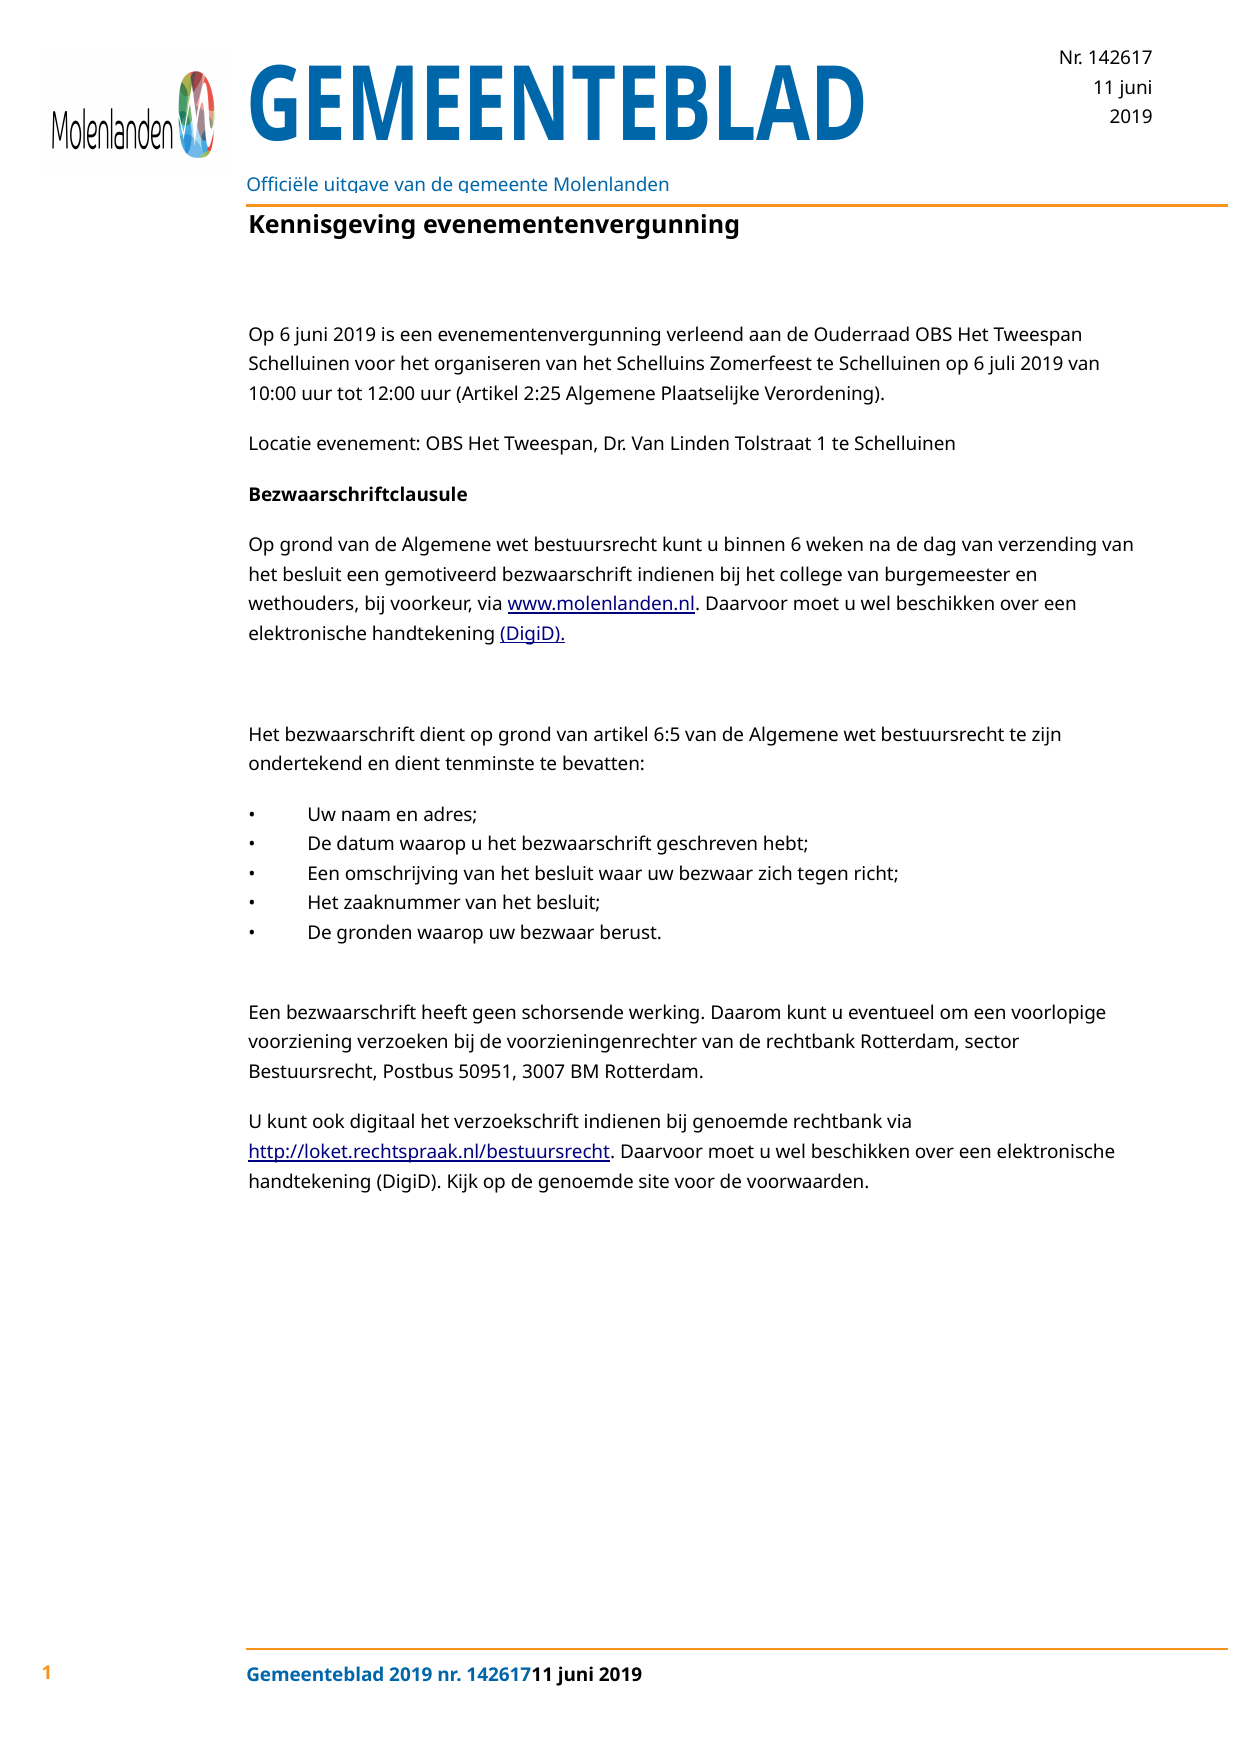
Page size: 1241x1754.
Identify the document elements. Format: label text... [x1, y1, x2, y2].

text Een bezwaarschrift heeft geen schorsende werking. Daarom kunt u eventueel om een voorlopige voorziening verzoeken bij de voorzieningenrechter van de rechtbank Rotterdam, sector Bestuursrecht, Postbus 50951, 3007 BM Rotterdam. [248, 999, 1152, 1084]
text Op 6 juni 2019 is een evenementenvergunning verleend aan de Ouderraad OBS Het Tweespan Schelluinen voor het organiseren van het Schelluins Zomerfeest te Schelluinen op 6 juli 2019 van 10:00 uur tot 12:00 uur (Artikel 2:25 Algemene Plaatselijke Verordening). [248, 321, 1152, 406]
list Een omschrijving van het besluit waar uw bezwaar zich tegen richt; [248, 860, 1152, 886]
text Op grond van de Algemene wet bestuursrecht kunt u binnen 6 weken na de dag van verzending van het besluit een gemotiveerd bezwaarschrift indienen bij het college van burgemeester en wethouders, bij voorkeur, via www.molenlanden.nl. Daarvoor moet u wel beschikken over een elektronische handtekening (DigiD). [248, 531, 1152, 646]
list De datum waarop u het bezwaarschrift geschreven hebt; [248, 830, 1152, 856]
picture [41, 47, 231, 172]
text Het bezwaarschrift dient op grond van artikel 6:5 van de Algemene wet bestuursrecht te zijn ondertekend en dient tenminste te bevatten: [248, 721, 1152, 776]
list Uw naam en adres; [248, 801, 1152, 826]
list De gronden waarop uw bezwaar berust. [248, 919, 1152, 945]
text U kunt ook digitaal het verzoekschrift indienen bij genoemde rechtbank via http://loket.rechtspraak.nl/bestuursrecht. Daarvoor moet u wel beschikken over een elektronische handtekening (DigiD). Kijk op de genoemde site voor de voorwaarden. [248, 1109, 1152, 1193]
list Het zaaknummer van het besluit; [248, 889, 1152, 915]
text Kennisgeving evenementenvergunning [248, 207, 1152, 241]
text Locatie evenement: OBS Het Tweespan, Dr. Van Linden Tolstraat 1 te Schelluinen [248, 430, 1152, 456]
text Bezwaarschriftclausule [248, 481, 1152, 506]
